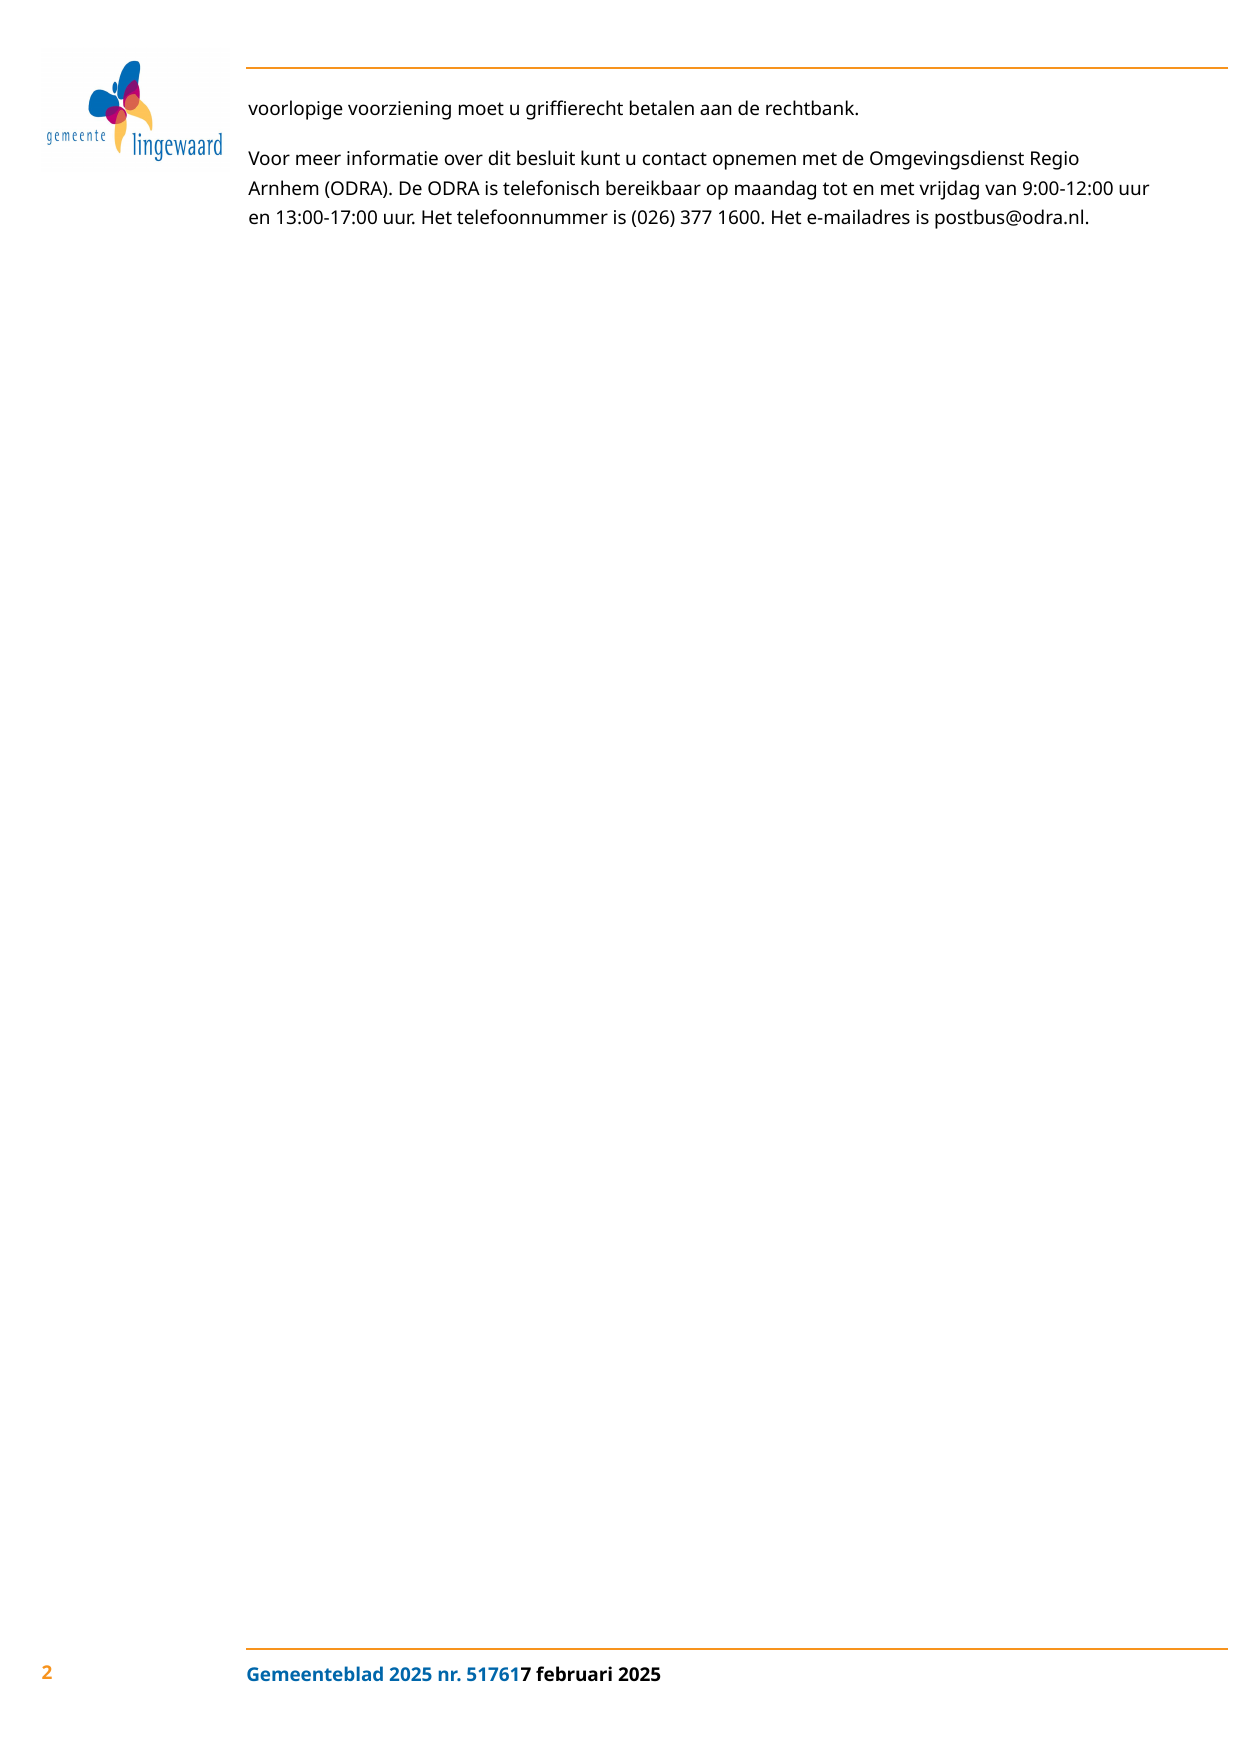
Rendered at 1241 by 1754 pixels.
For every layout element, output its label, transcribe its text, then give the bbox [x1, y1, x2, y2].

text voorlopige voorziening moet u griffierecht betalen aan de rechtbank. [248, 95, 1152, 121]
text Voor meer informatie over dit besluit kunt u contact opnemen met de Omgevingsdienst Regio Arnhem (ODRA). De ODRA is telefonisch bereikbaar op maandag tot en met vrijdag van 9:00-12:00 uur en 13:00-17:00 uur. Het telefoonnummer is (026) 377 1600. Het e-mailadres is postbus@odra.nl. [248, 145, 1152, 230]
picture [41, 47, 231, 172]
